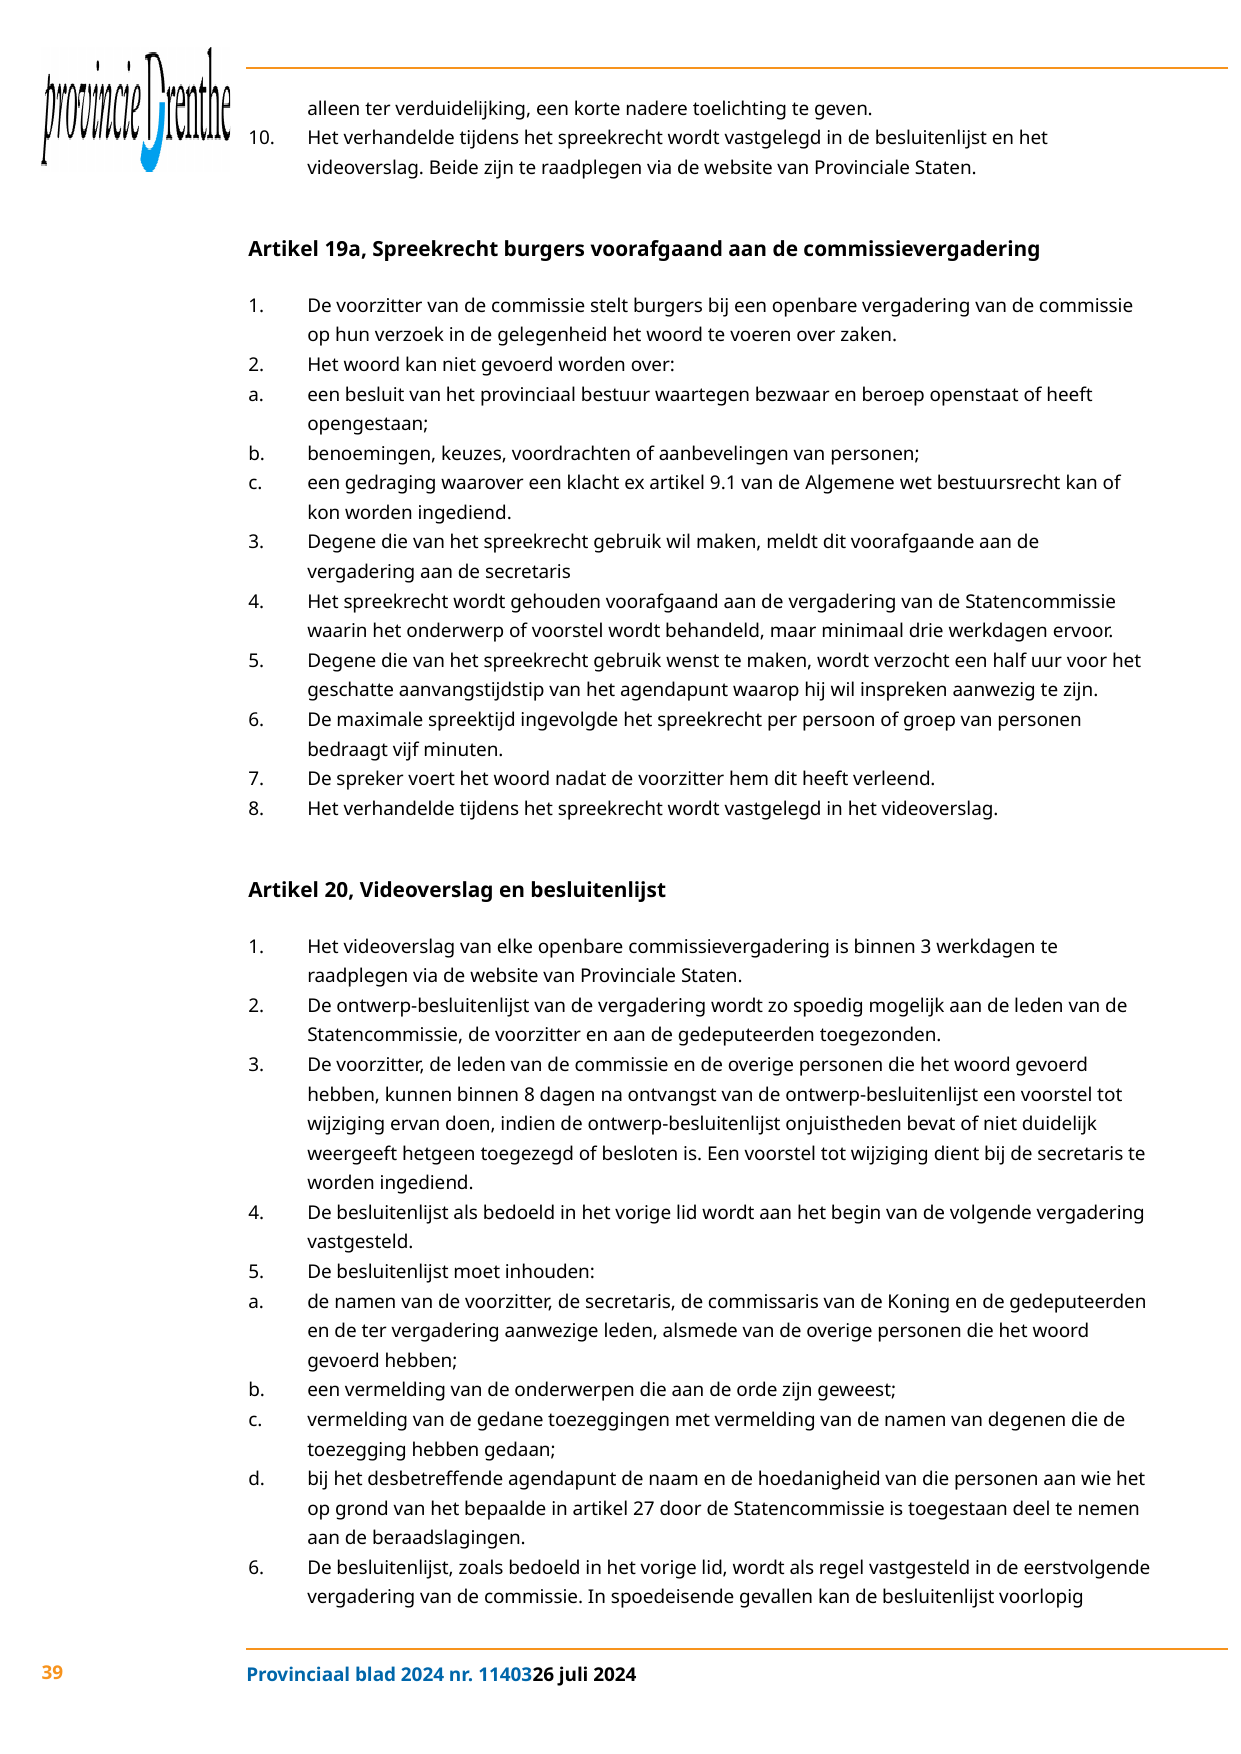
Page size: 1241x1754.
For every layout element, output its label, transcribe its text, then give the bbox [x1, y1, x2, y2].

list De voorzitter, de leden van de commissie en de overige personen die het woord gevoerd hebben, kunnen binnen 8 dagen na ontvangst van de ontwerp-besluitenlijst een voorstel tot wijziging ervan doen, indien de ontwerp-besluitenlijst onjuistheden bevat of niet duidelijk weergeeft hetgeen toegezegd of besloten is. Een voorstel tot wijziging dient bij de secretaris te worden ingediend. [248, 1051, 1152, 1195]
list Degene die van het spreekrecht gebruik wenst te maken, wordt verzocht een half uur voor het geschatte aanvangstijdstip van het agendapunt waarop hij wil inspreken aanwezig te zijn. [248, 647, 1152, 702]
list Het verhandelde tijdens het spreekrecht wordt vastgelegd in de besluitenlijst en het videoverslag. Beide zijn te raadplegen via de website van Provinciale Staten. [248, 124, 1152, 180]
list De besluitenlijst, zoals bedoeld in het vorige lid, wordt als regel vastgesteld in de eerstvolgende vergadering van de commissie. In spoedeisende gevallen kan de besluitenlijst voorlopig [248, 1554, 1152, 1609]
picture [41, 47, 231, 172]
list Het spreekrecht wordt gehouden voorafgaand aan de vergadering van de Statencommissie waarin het onderwerp of voorstel wordt behandeld, maar minimaal drie werkdagen ervoor. [248, 588, 1152, 643]
list De besluitenlijst als bedoeld in het vorige lid wordt aan het begin van de volgende vergadering vastgesteld. [248, 1199, 1152, 1254]
list De ontwerp-besluitenlijst van de vergadering wordt zo spoedig mogelijk aan de leden van de Statencommissie, de voorzitter en aan de gedeputeerden toegezonden. [248, 992, 1152, 1047]
list een besluit van het provinciaal bestuur waartegen bezwaar en beroep openstaat of heeft opengestaan; [248, 381, 1152, 436]
list Het videoverslag van elke openbare commissievergadering is binnen 3 werkdagen te raadplegen via de website van Provinciale Staten. [248, 933, 1152, 988]
list vermelding van de gedane toezeggingen met vermelding van de namen van degenen die de toezegging hebben gedaan; [248, 1406, 1152, 1462]
list een gedraging waarover een klacht ex artikel 9.1 van de Algemene wet bestuursrecht kan of kon worden ingediend. [248, 469, 1152, 525]
list Degene die van het spreekrecht gebruik wil maken, meldt dit voorafgaande aan de vergadering aan de secretaris [248, 529, 1152, 584]
list De spreker voert het woord nadat de voorzitter hem dit heeft verleend. [248, 765, 1152, 791]
list Het woord kan niet gevoerd worden over: [248, 351, 1152, 377]
list De voorzitter van de commissie stelt burgers bij een openbare vergadering van de commissie op hun verzoek in de gelegenheid het woord te voeren over zaken. [248, 292, 1152, 347]
list alleen ter verduidelijking, een korte nadere toelichting te geven. [248, 95, 1152, 121]
list een vermelding van de onderwerpen die aan de orde zijn geweest; [248, 1377, 1152, 1402]
list De besluitenlijst moet inhouden: [248, 1258, 1152, 1284]
list benoemingen, keuzes, voordrachten of aanbevelingen van personen; [248, 440, 1152, 466]
list de namen van de voorzitter, de secretaris, de commissaris van de Koning en de gedeputeerden en de ter vergadering aanwezige leden, alsmede van de overige personen die het woord gevoerd hebben; [248, 1288, 1152, 1373]
list bij het desbetreffende agendapunt de naam en de hoedanigheid van die personen aan wie het op grond van het bepaalde in artikel 27 door de Statencommissie is toegestaan deel te nemen aan de beraadslagingen. [248, 1465, 1152, 1550]
text Artikel 20, Videoverslag en besluitenlijst [248, 875, 1152, 903]
list Het verhandelde tijdens het spreekrecht wordt vastgelegd in het videoverslag. [248, 795, 1152, 821]
text Artikel 19a, Spreekrecht burgers voorafgaand aan de commissievergadering [248, 234, 1152, 262]
list De maximale spreektijd ingevolgde het spreekrecht per persoon of groep van personen bedraagt vijf minuten. [248, 706, 1152, 761]
